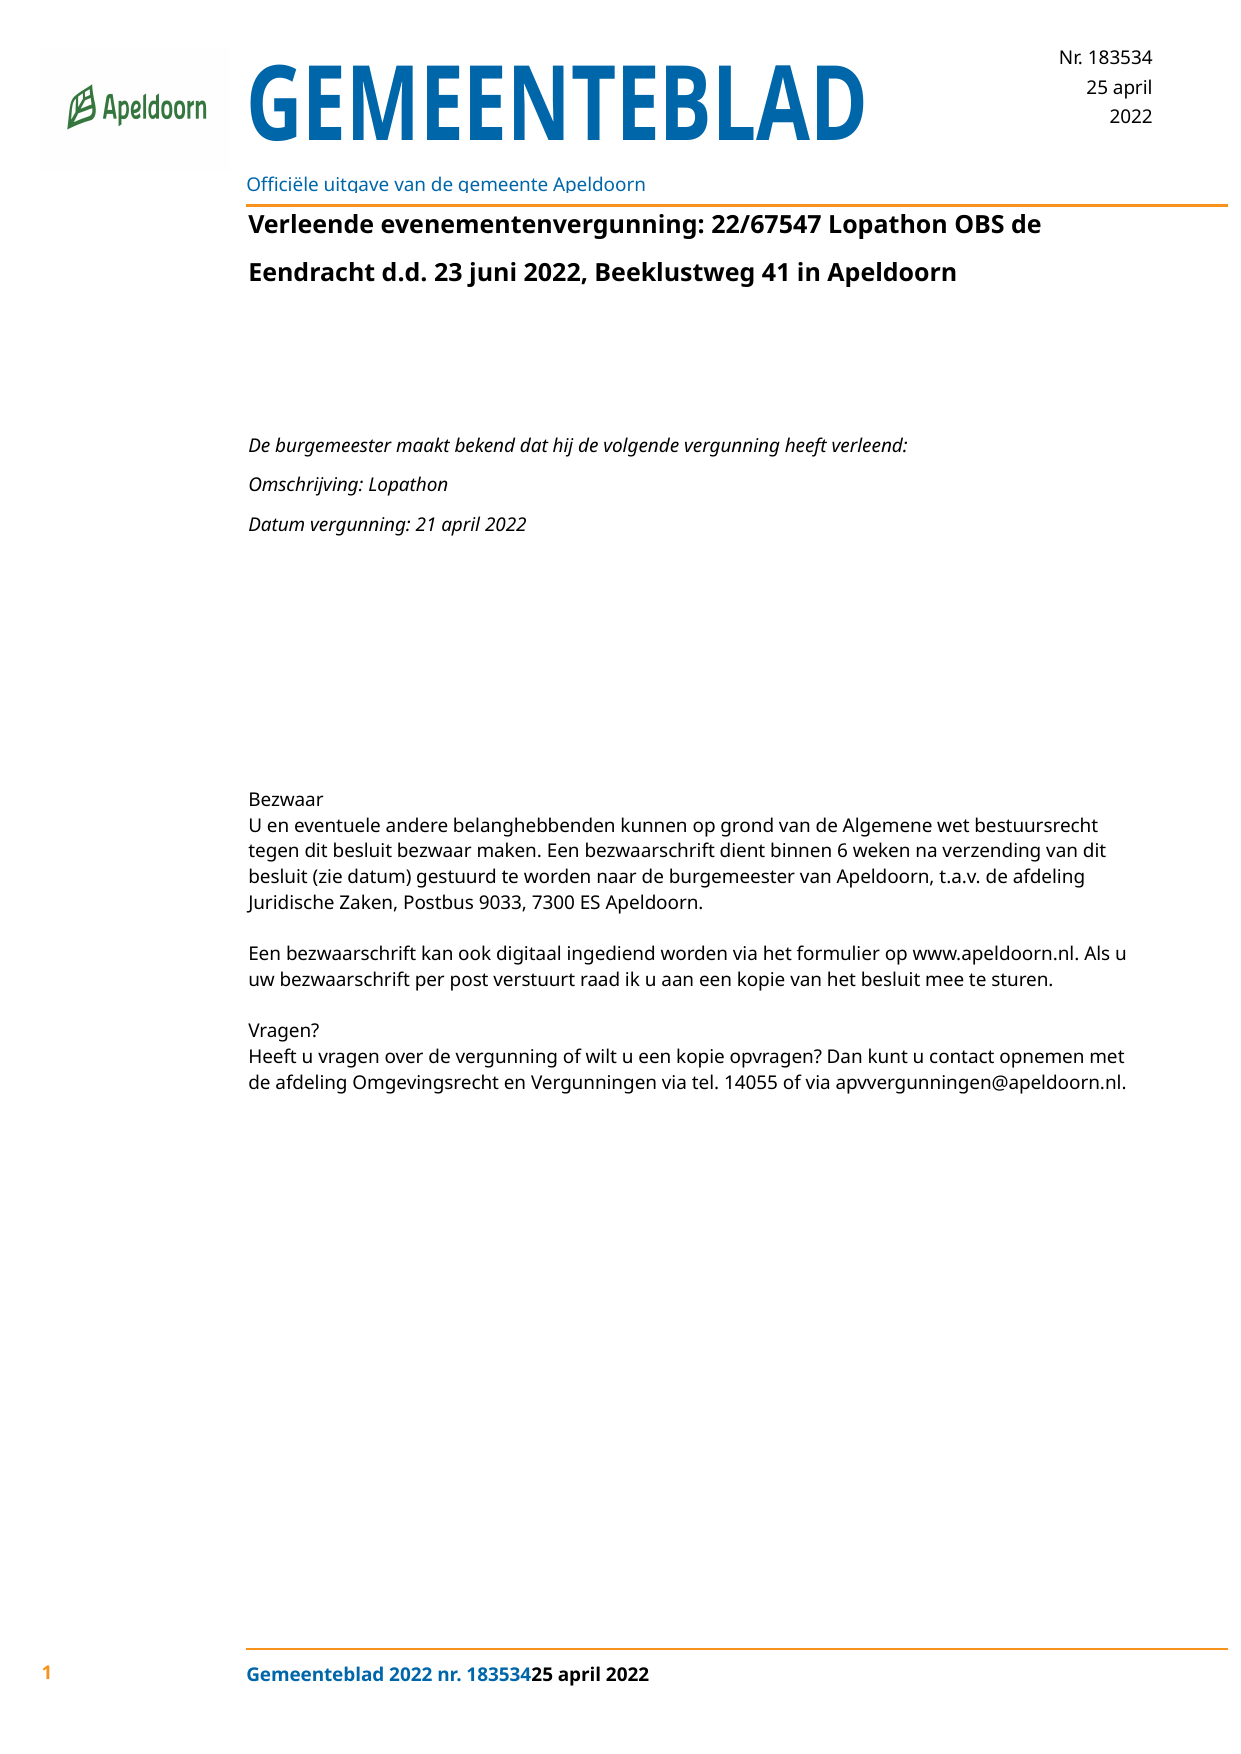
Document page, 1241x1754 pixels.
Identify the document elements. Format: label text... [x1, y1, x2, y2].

text Een bezwaarschrift kan ook digitaal ingediend worden via het formulier op www.apeldoorn.nl. Als u uw bezwaarschrift per post verstuurt raad ik u aan een kopie van het besluit mee te sturen. [248, 940, 1152, 992]
text U en eventuele andere belanghebbenden kunnen op grond van de Algemene wet bestuursrecht tegen dit besluit bezwaar maken. Een bezwaarschrift dient binnen 6 weken na verzending van dit besluit (zie datum) gestuurd te worden naar de burgemeester van Apeldoorn, t.a.v. de afdeling Juridische Zaken, Postbus 9033, 7300 ES Apeldoorn. [248, 812, 1152, 915]
text Bezwaar [248, 786, 1152, 812]
text Datum vergunning: 21 april 2022 [248, 511, 1152, 537]
text De burgemeester maakt bekend dat hij de volgende vergunning heeft verleend: [248, 432, 1152, 458]
text Omschrijving: Lopathon [248, 472, 1152, 497]
text Heeft u vragen over de vergunning of wilt u een kopie opvragen? Dan kunt u contact opnemen met de afdeling Omgevingsrecht en Vergunningen via tel. 14055 of via apvvergunningen@apeldoorn.nl. [248, 1043, 1152, 1095]
text Vragen? [248, 1018, 1152, 1043]
picture [41, 47, 231, 172]
text Verleende evenementenvergunning: 22/67547 Lopathon OBS de Eendracht d.d. 23 juni 2022, Beeklustweg 41 in Apeldoorn [248, 207, 1152, 288]
